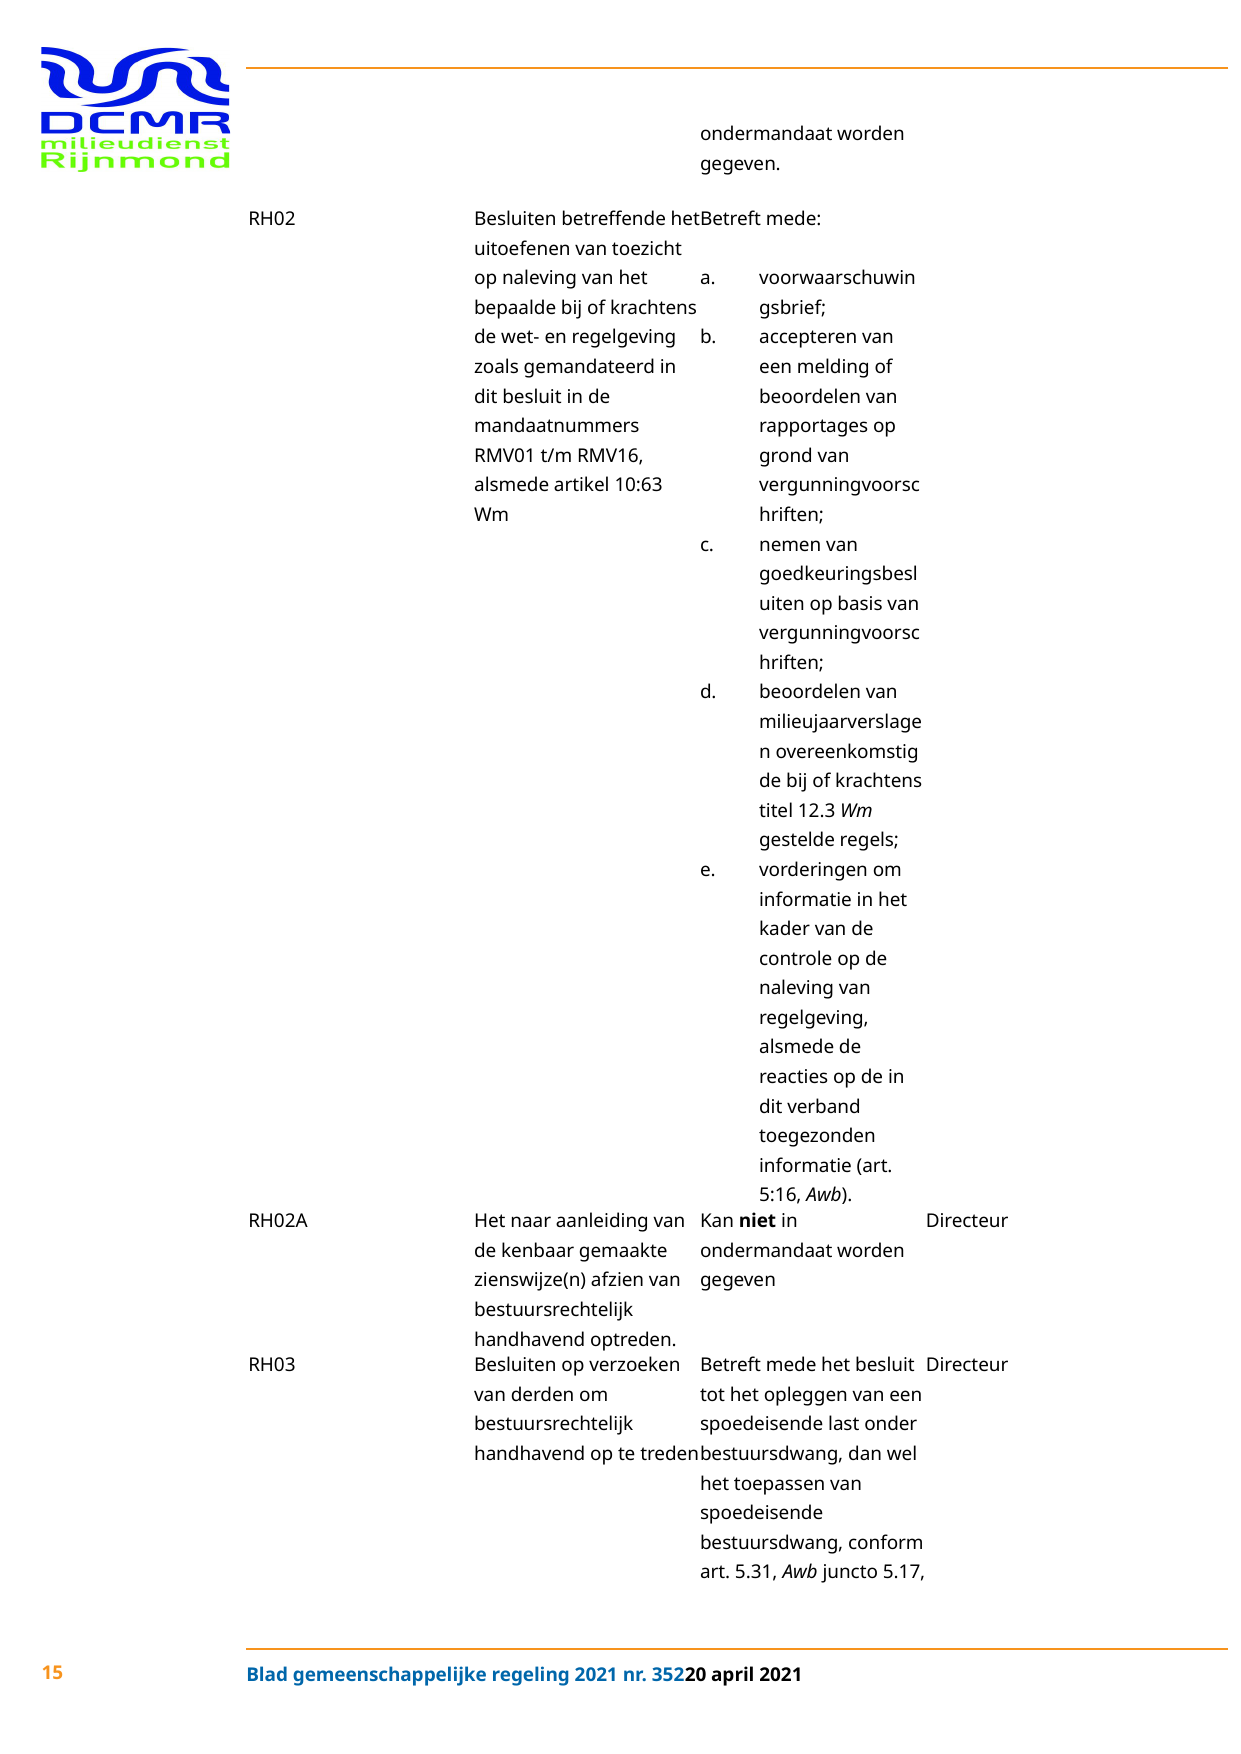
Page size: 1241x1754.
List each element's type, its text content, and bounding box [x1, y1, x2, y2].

table_cell [474, 121, 700, 205]
table_cell RH02 [248, 205, 474, 1207]
table_cell Besluiten betreffende het uitoefenen van toezicht op naleving van het bepaalde bij of krachtens de wet- en regelgeving zoals gemandateerd in dit besluit in de mandaatnummers RMV01 t/m RMV16, alsmede artikel 10:63 Wm [474, 205, 700, 1207]
table_cell Directeur [926, 1351, 1152, 1584]
table_cell ondermandaat worden gegeven. [700, 121, 926, 205]
table_cell Directeur [926, 1208, 1152, 1351]
table_cell [926, 205, 1152, 1207]
table_cell RH02A [248, 1208, 474, 1351]
table_cell [926, 121, 1152, 205]
table_cell Betreft mede het besluit tot het opleggen van een spoedeisende last onder bestuursdwang, dan wel het toepassen van spoedeisende bestuursdwang, conform art. 5.31, Awb juncto 5.17, [700, 1351, 926, 1584]
table_header [926, 95, 1152, 121]
table_header [248, 95, 474, 121]
table_cell Besluiten op verzoeken van derden om bestuursrechtelijk handhavend op te treden [474, 1351, 700, 1584]
table_cell [248, 121, 474, 205]
table_cell RH03 [248, 1351, 474, 1584]
table_header [474, 95, 700, 121]
table_header [700, 95, 926, 121]
picture [41, 47, 231, 172]
table_cell Kan niet in ondermandaat worden gegeven [700, 1208, 926, 1351]
table_cell Betreft mede: voorwaarschuwingsbrief; accepteren van een melding of beoordelen van rapportages op grond van vergunningvoorschriften; nemen van goedkeuringsbesluiten op basis van vergunningvoorschriften; beoordelen van milieujaarverslagen overeenkomstig de bij of krachtens titel 12.3 Wm gestelde regels; vorderingen om informatie in het kader van de controle op de naleving van regelgeving, alsmede de reacties op de in dit verband toegezonden informatie (art. 5:16, Awb). [700, 205, 926, 1207]
table_cell Het naar aanleiding van de kenbaar gemaakte zienswijze(n) afzien van bestuursrechtelijk handhavend optreden. [474, 1208, 700, 1351]
